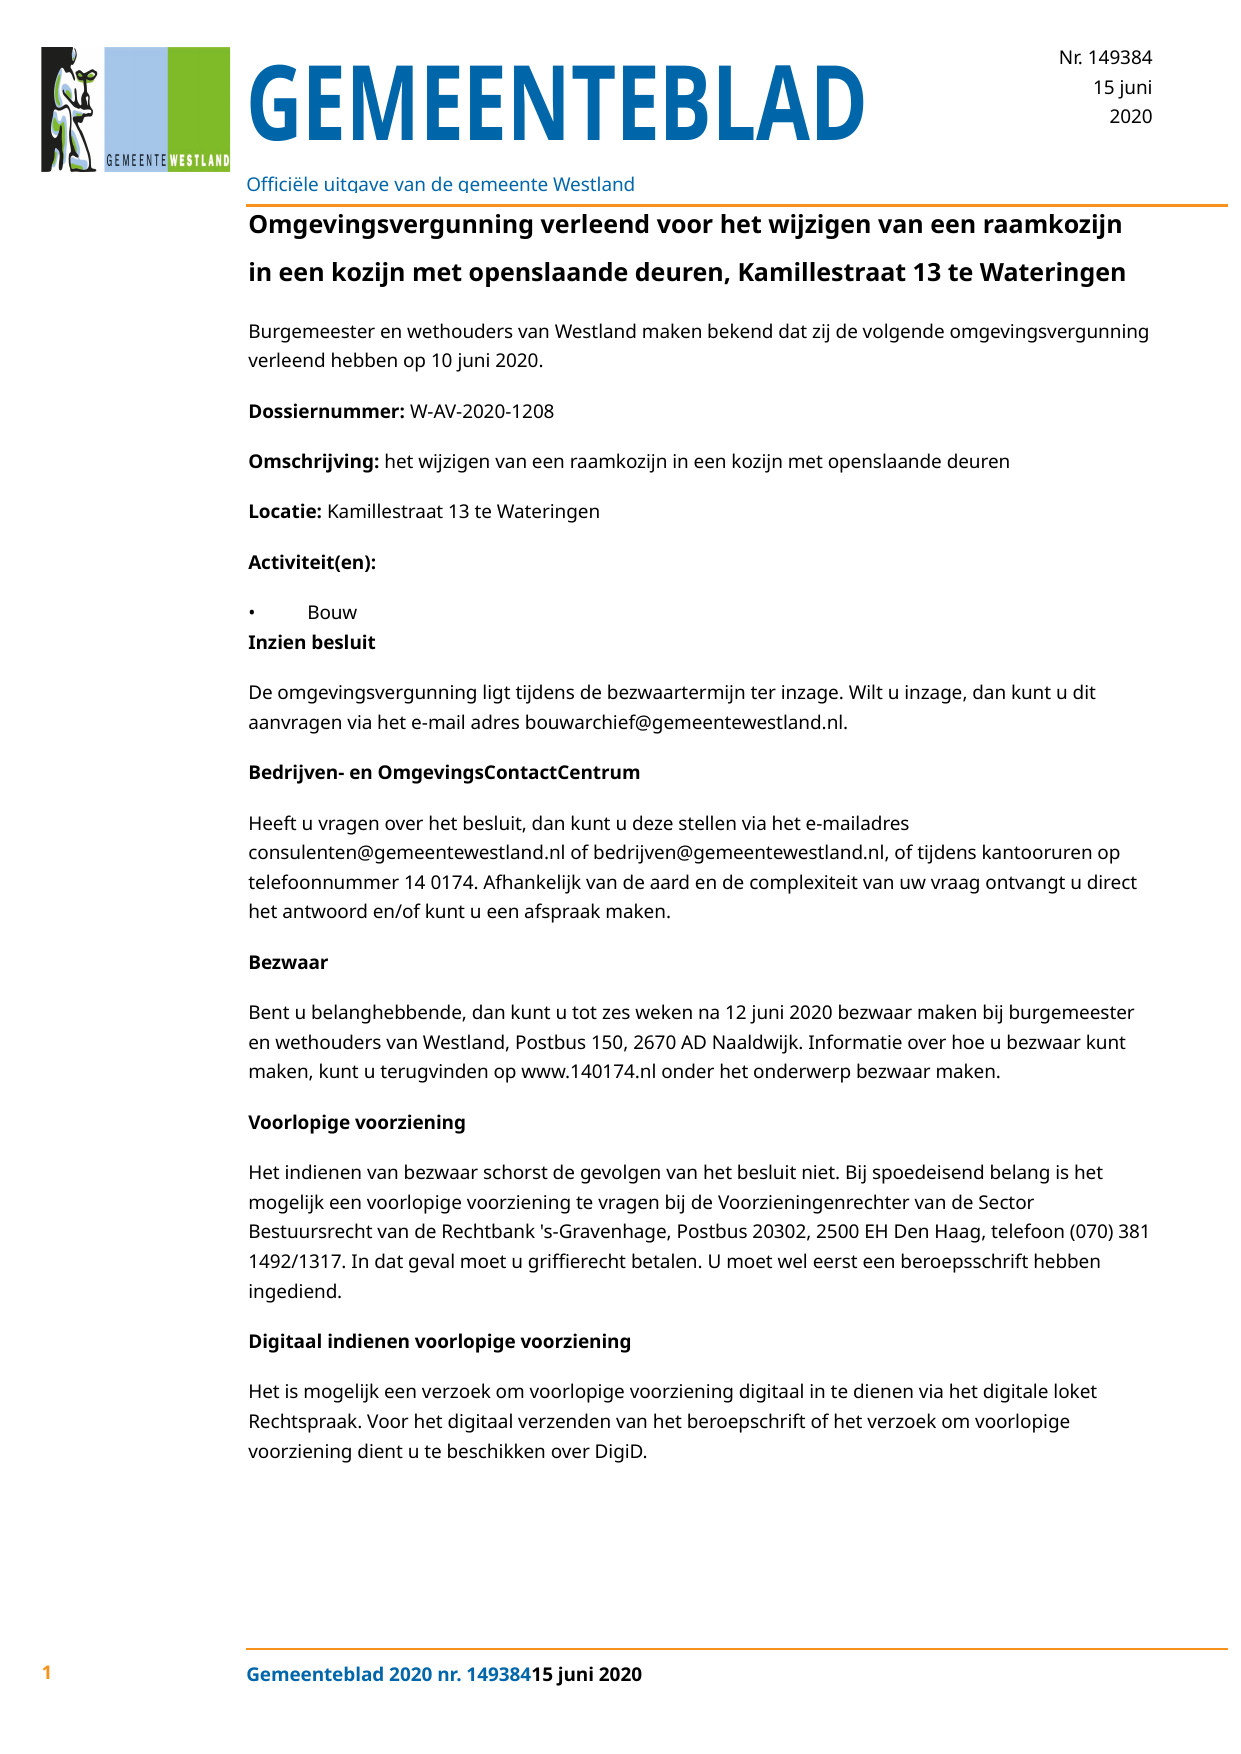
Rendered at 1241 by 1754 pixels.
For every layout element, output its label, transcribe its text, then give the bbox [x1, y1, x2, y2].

text Omschrijving: het wijzigen van een raamkozijn in een kozijn met openslaande deuren [248, 448, 1152, 474]
text Bent u belanghebbende, dan kunt u tot zes weken na 12 juni 2020 bezwaar maken bij burgemeester en wethouders van Westland, Postbus 150, 2670 AD Naaldwijk. Informatie over hoe u bezwaar kunt maken, kunt u terugvinden op www.140174.nl onder het onderwerp bezwaar maken. [248, 999, 1152, 1084]
text Omgevingsvergunning verleend voor het wijzigen van een raamkozijn in een kozijn met openslaande deuren, Kamillestraat 13 te Wateringen [248, 207, 1152, 288]
text Bezwaar [248, 949, 1152, 975]
text Activiteit(en): [248, 549, 1152, 575]
text Voorlopige voorziening [248, 1109, 1152, 1135]
text Burgemeester en wethouders van Westland maken bekend dat zij de volgende omgevingsvergunning verleend hebben op 10 juni 2020. [248, 318, 1152, 373]
picture [41, 47, 231, 172]
text Het indienen van bezwaar schorst de gevolgen van het besluit niet. Bij spoedeisend belang is het mogelijk een voorlopige voorziening te vragen bij de Voorzieningenrechter van de Sector Bestuursrecht van de Rechtbank 's-Gravenhage, Postbus 20302, 2500 EH Den Haag, telefoon (070) 381 1492/1317. In dat geval moet u griffierecht betalen. U moet wel eerst een beroepsschrift hebben ingediend. [248, 1159, 1152, 1304]
text Bedrijven- en OmgevingsContactCentrum [248, 759, 1152, 785]
text Het is mogelijk een verzoek om voorlopige voorziening digitaal in te dienen via het digitale loket Rechtspraak. Voor het digitaal verzenden van het beroepschrift of het verzoek om voorlopige voorziening dient u te beschikken over DigiD. [248, 1379, 1152, 1464]
text Inzien besluit [248, 629, 1152, 655]
text Digitaal indienen voorlopige voorziening [248, 1328, 1152, 1354]
text Heeft u vragen over het besluit, dan kunt u deze stellen via het e-mailadres consulenten@gemeentewestland.nl of bedrijven@gemeentewestland.nl, of tijdens kantooruren op telefoonnummer 14 0174. Afhankelijk van de aard en de complexiteit van uw vraag ontvangt u direct het antwoord en/of kunt u een afspraak maken. [248, 810, 1152, 924]
text Dossiernummer: W-AV-2020-1208 [248, 398, 1152, 424]
text De omgevingsvergunning ligt tijdens de bezwaartermijn ter inzage. Wilt u inzage, dan kunt u dit aanvragen via het e-mail adres bouwarchief@gemeentewestland.nl. [248, 679, 1152, 735]
list Bouw [248, 599, 1152, 625]
text Locatie: Kamillestraat 13 te Wateringen [248, 499, 1152, 524]
